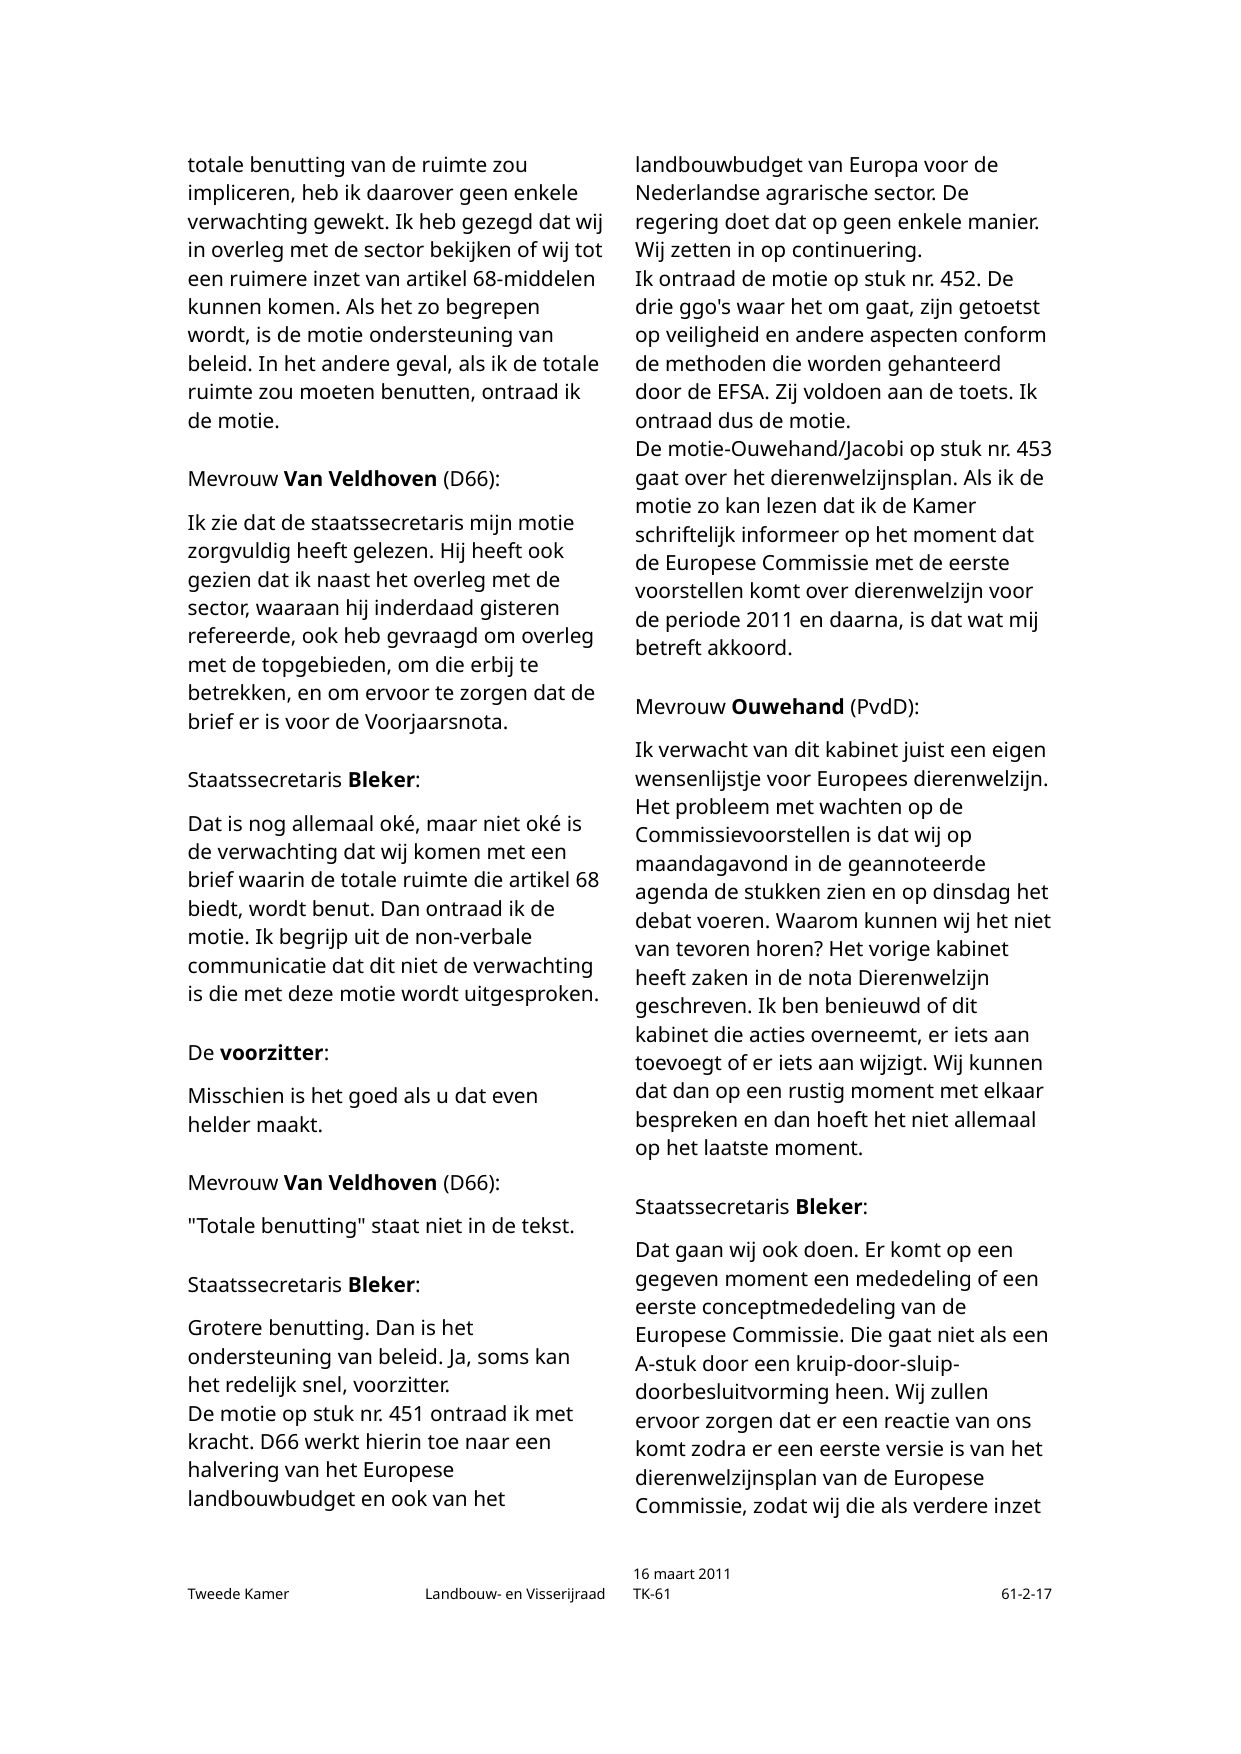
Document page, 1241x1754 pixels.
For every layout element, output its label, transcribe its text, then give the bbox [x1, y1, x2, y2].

text Staatssecretaris Bleker: [635, 1192, 1053, 1220]
text Mevrouw Van Veldhoven (D66): [187, 464, 605, 493]
text Grotere benutting. Dan is het ondersteuning van beleid. Ja, soms kan het redelijk snel, voorzitter. [187, 1313, 605, 1399]
text Staatssecretaris Bleker: [187, 765, 605, 794]
text "Totale benutting" staat niet in de tekst. [187, 1212, 605, 1240]
text Dat gaan wij ook doen. Er komt op een gegeven moment een mededeling of een eerste conceptmededeling van de Europese Commissie. Die gaat niet als een A-stuk door een kruip-door-sluip-doorbesluitvorming heen. Wij zullen ervoor zorgen dat er een reactie van ons komt zodra er een eerste versie is van het dierenwelzijnsplan van de Europese Commissie, zodat wij die als verdere inzet [635, 1235, 1053, 1520]
text Staatssecretaris Bleker: [187, 1270, 605, 1298]
text landbouwbudget van Europa voor de Nederlandse agrarische sector. De regering doet dat op geen enkele manier. Wij zetten in op continuering. [635, 150, 1053, 264]
text De motie-Ouwehand/Jacobi op stuk nr. 453 gaat over het dierenwelzijnsplan. Als ik de motie zo kan lezen dat ik de Kamer schriftelijk informeer op het moment dat de Europese Commissie met de eerste voorstellen komt over dierenwelzijn voor de periode 2011 en daarna, is dat wat mij betreft akkoord. [635, 434, 1053, 662]
text Ik verwacht van dit kabinet juist een eigen wensenlijstje voor Europees dierenwelzijn. Het probleem met wachten op de Commissievoorstellen is dat wij op maandagavond in de geannoteerde agenda de stukken zien en op dinsdag het debat voeren. Waarom kunnen wij het niet van tevoren horen? Het vorige kabinet heeft zaken in de nota Dierenwelzijn geschreven. Ik ben benieuwd of dit kabinet die acties overneemt, er iets aan toevoegt of er iets aan wijzigt. Wij kunnen dat dan op een rustig moment met elkaar bespreken en dan hoeft het niet allemaal op het laatste moment. [635, 735, 1053, 1162]
text Misschien is het goed als u dat even helder maakt. [187, 1081, 605, 1138]
text De voorzitter: [187, 1038, 605, 1066]
text Dat is nog allemaal oké, maar niet oké is de verwachting dat wij komen met een brief waarin de totale ruimte die artikel 68 biedt, wordt benut. Dan ontraad ik de motie. Ik begrijp uit de non-verbale communicatie dat dit niet de verwachting is die met deze motie wordt uitgesproken. [187, 809, 605, 1008]
text totale benutting van de ruimte zou impliceren, heb ik daarover geen enkele verwachting gewekt. Ik heb gezegd dat wij in overleg met de sector bekijken of wij tot een ruimere inzet van artikel 68-middelen kunnen komen. Als het zo begrepen wordt, is de motie ondersteuning van beleid. In het andere geval, als ik de totale ruimte zou moeten benutten, ontraad ik de motie. [187, 150, 605, 434]
text Mevrouw Ouwehand (PvdD): [635, 692, 1053, 720]
text Mevrouw Van Veldhoven (D66): [187, 1168, 605, 1197]
text Ik zie dat de staatssecretaris mijn motie zorgvuldig heeft gelezen. Hij heeft ook gezien dat ik naast het overleg met de sector, waaraan hij inderdaad gisteren refereerde, ook heb gevraagd om overleg met de topgebieden, om die erbij te betrekken, en om ervoor te zorgen dat de brief er is voor de Voorjaarsnota. [187, 508, 605, 735]
text Ik ontraad de motie op stuk nr. 452. De drie ggo's waar het om gaat, zijn getoetst op veiligheid en andere aspecten conform de methoden die worden gehanteerd door de EFSA. Zij voldoen aan de toets. Ik ontraad dus de motie. [635, 264, 1053, 434]
text De motie op stuk nr. 451 ontraad ik met kracht. D66 werkt hierin toe naar een halvering van het Europese landbouwbudget en ook van het [187, 1399, 605, 1512]
